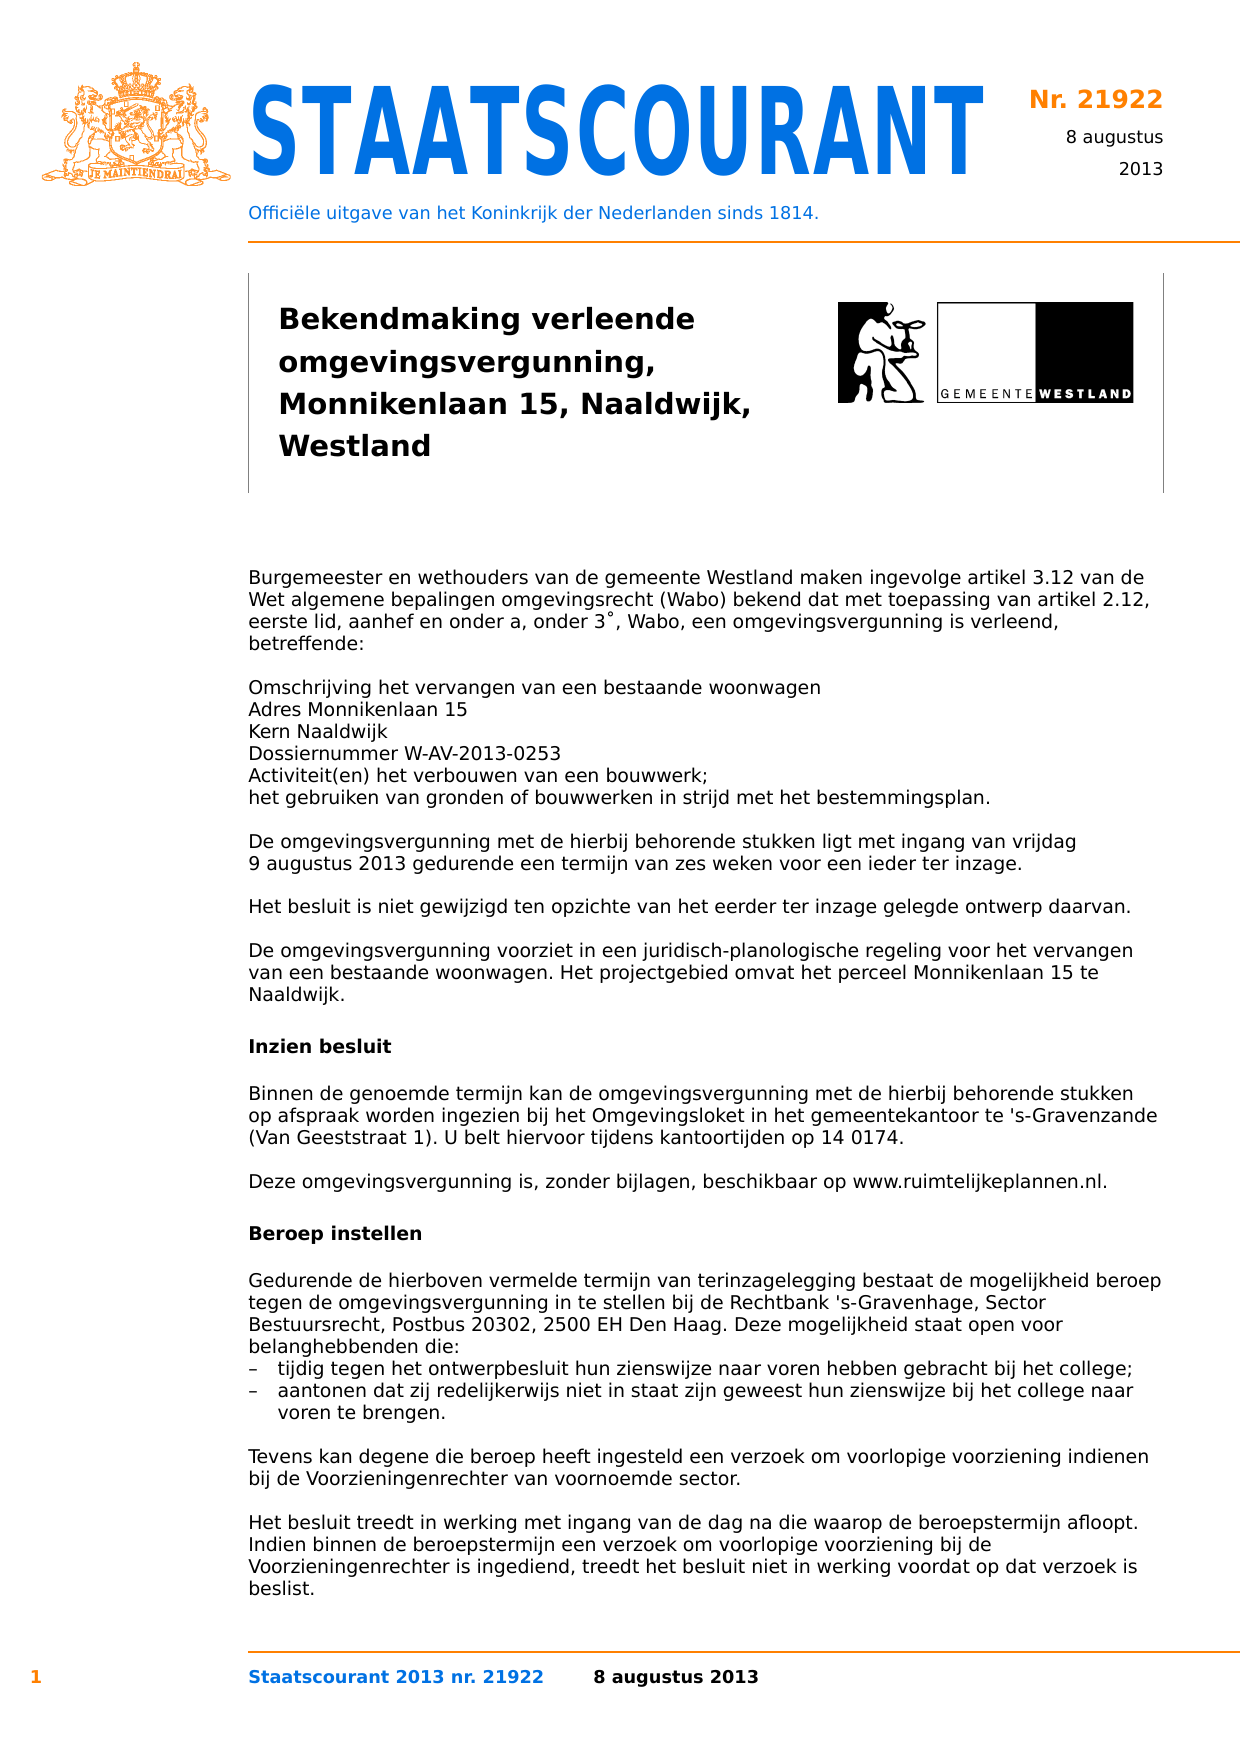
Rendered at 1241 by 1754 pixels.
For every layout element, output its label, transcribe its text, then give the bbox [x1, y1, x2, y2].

table_cell Officiële uitgave van het Koninkrijk der Nederlanden sinds 1814. [248, 203, 1240, 241]
picture [838, 302, 1134, 403]
text Dossiernummer W-AV-2013-0253 [248, 743, 1163, 765]
text De omgevingsvergunning met de hierbij behorende stukken ligt met ingang van vrijdag 9 augustus 2013 gedurende een termijn van zes weken voor een ieder ter inzage. [248, 831, 1163, 874]
text Omschrijving het vervangen van een bestaande woonwagen [248, 677, 1163, 699]
picture [41, 62, 231, 186]
text Kern Naaldwijk [248, 721, 1163, 743]
table_header Nr. 21922 [998, 62, 1240, 121]
table_header [25, 62, 248, 241]
table_cell 2013 [998, 153, 1240, 203]
text Het besluit treedt in werking met ingang van de dag na die waarop de beroepstermijn afloopt. Indien binnen de beroepstermijn een verzoek om voorlopige voorziening bij de Voorzieningenrechter is ingediend, treedt het besluit niet in werking voordat op dat verzoek is beslist. [248, 1512, 1163, 1599]
text Het besluit is niet gewijzigd ten opzichte van het eerder ter inzage gelegde ontwerp daarvan. [248, 896, 1163, 918]
text Activiteit(en) het verbouwen van een bouwwerk; [248, 765, 1163, 787]
text Binnen de genoemde termijn kan de omgevingsvergunning met de hierbij behorende stukken op afspraak worden ingezien bij het Omgevingsloket in het gemeentekantoor te 's-Gravenzande (Van Geeststraat 1). U belt hiervoor tijdens kantoortijden op 14 0174. [248, 1083, 1163, 1149]
text het gebruiken van gronden of bouwwerken in strijd met het bestemmingsplan. [248, 787, 1163, 809]
text Gedurende de hierboven vermelde termijn van terinzagelegging bestaat de mogelijkheid beroep tegen de omgevingsvergunning in te stellen bij de Rechtbank 's-Gravenhage, Sector Bestuursrecht, Postbus 20302, 2500 EH Den Haag. Deze mogelijkheid staat open voor belanghebbenden die: [248, 1270, 1163, 1358]
text Adres Monnikenlaan 15 [248, 699, 1163, 721]
text De omgevingsvergunning voorziet in een juridisch-planologische regeling voor het vervangen van een bestaande woonwagen. Het projectgebied omvat het perceel Monnikenlaan 15 te Naaldwijk. [248, 940, 1163, 1006]
text Burgemeester en wethouders van de gemeente Westland maken ingevolge artikel 3.12 van de Wet algemene bepalingen omgevingsrecht (Wabo) bekend dat met toepassing van artikel 2.12, eerste lid, aanhef en onder a, onder 3˚, Wabo, een omgevingsvergunning is verleend, betreffende: [248, 567, 1163, 655]
subtitle Inzien besluit [248, 1036, 1163, 1058]
subtitle Beroep instellen [248, 1223, 1163, 1245]
text – aantonen dat zij redelijkerwijs niet in staat zijn geweest hun zienswijze bij het college naar voren te brengen. [248, 1380, 1163, 1424]
text – tijdig tegen het ontwerpbesluit hun zienswijze naar voren hebben gebracht bij het college; [248, 1358, 1163, 1380]
subtitle Bekendmaking verleende omgevingsvergunning, Monnikenlaan 15, Naaldwijk, Westland [249, 273, 1163, 493]
text Deze omgevingsvergunning is, zonder bijlagen, beschikbaar op www.ruimtelijkeplannen.nl. [248, 1171, 1163, 1193]
table_cell 8 augustus [998, 121, 1240, 153]
text Tevens kan degene die beroep heeft ingesteld een verzoek om voorlopige voorziening indienen bij de Voorzieningenrechter van voornoemde sector. [248, 1446, 1163, 1490]
table_header STAATSCOURANT [248, 62, 998, 203]
